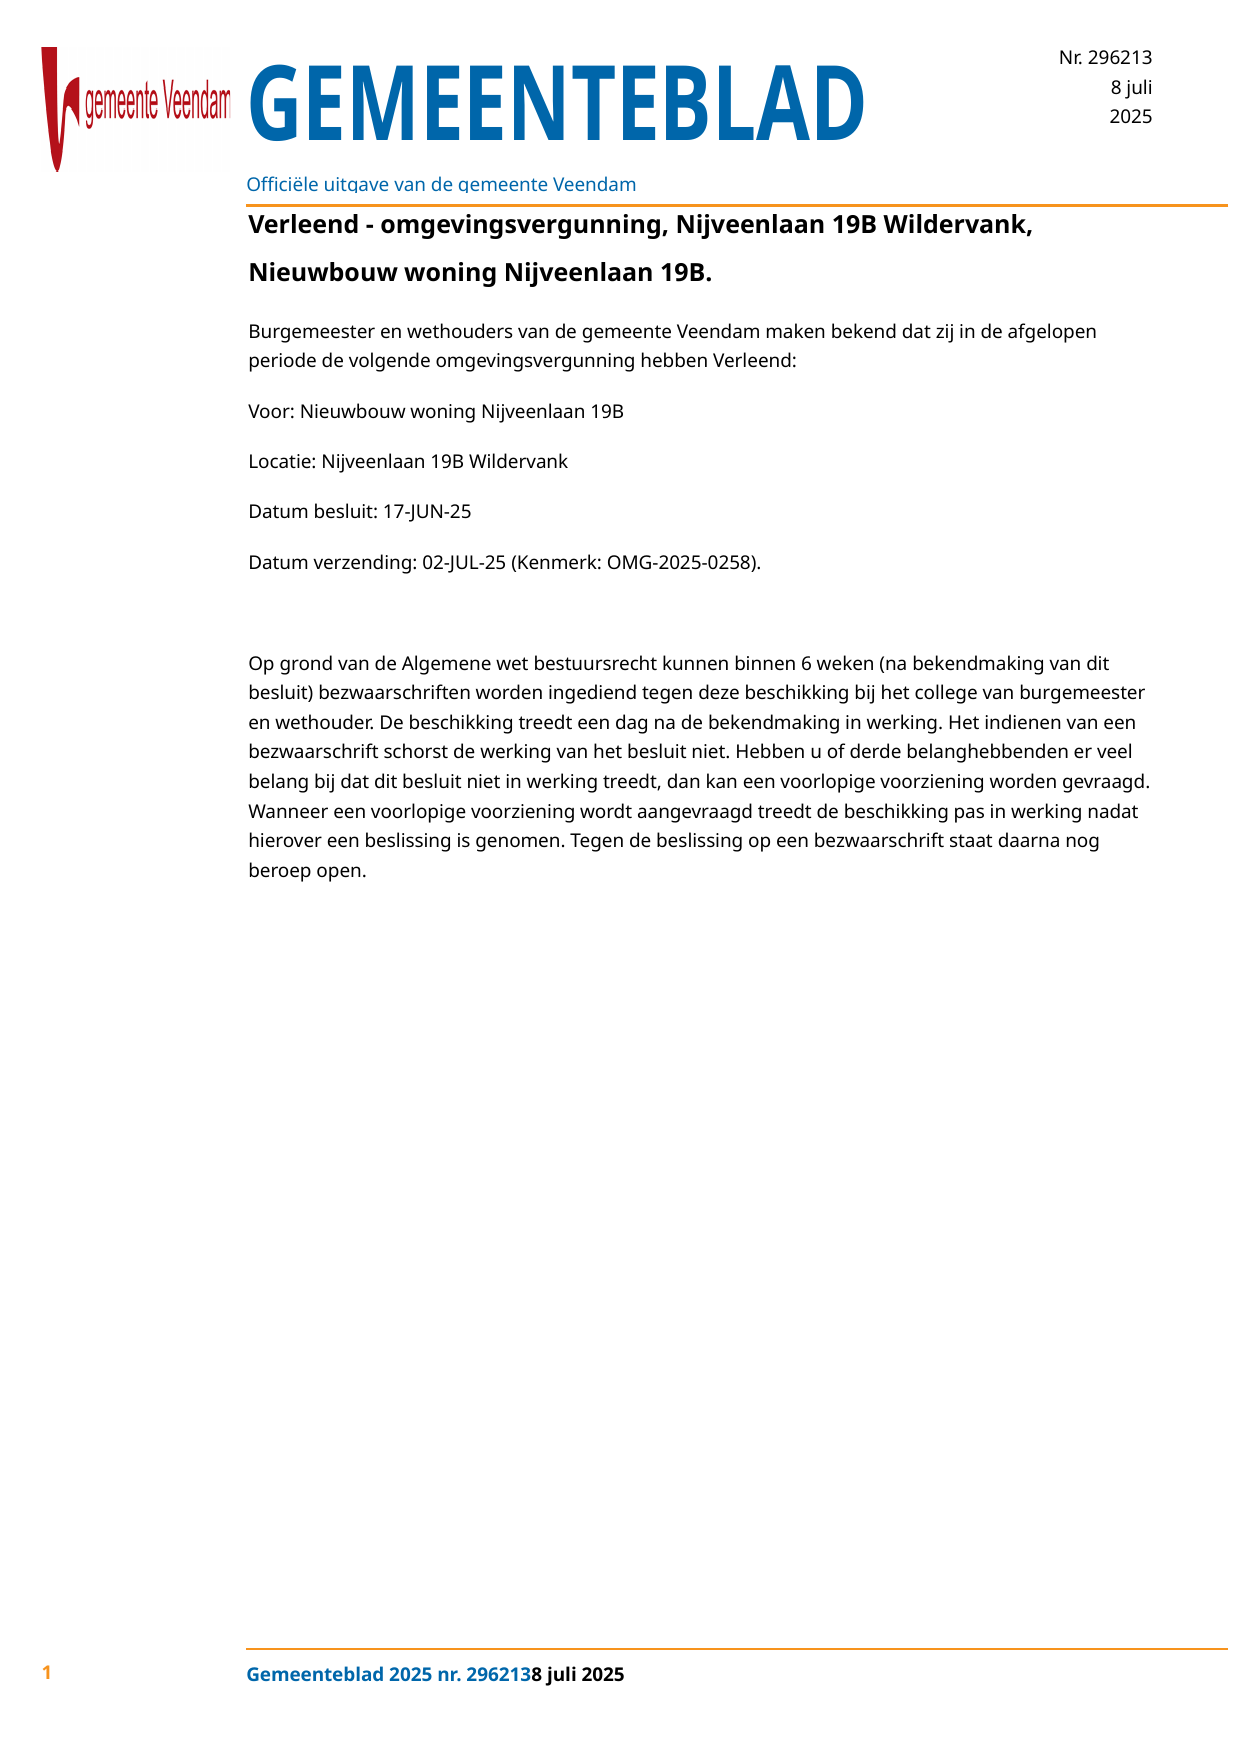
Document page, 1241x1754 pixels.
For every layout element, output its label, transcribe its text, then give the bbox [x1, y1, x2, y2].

text Datum verzending: 02-JUL-25 (Kenmerk: OMG-2025-0258). [248, 549, 1152, 575]
picture [41, 47, 231, 172]
text Verleend - omgevingsvergunning, Nijveenlaan 19B Wildervank, Nieuwbouw woning Nijveenlaan 19B. [248, 207, 1152, 288]
text Burgemeester en wethouders van de gemeente Veendam maken bekend dat zij in de afgelopen periode de volgende omgevingsvergunning hebben Verleend: [248, 318, 1152, 373]
text Op grond van de Algemene wet bestuursrecht kunnen binnen 6 weken (na bekendmaking van dit besluit) bezwaarschriften worden ingediend tegen deze beschikking bij het college van burgemeester en wethouder. De beschikking treedt een dag na de bekendmaking in werking. Het indienen van een bezwaarschrift schorst de werking van het besluit niet. Hebben u of derde belanghebbenden er veel belang bij dat dit besluit niet in werking treedt, dan kan een voorlopige voorziening worden gevraagd. Wanneer een voorlopige voorziening wordt aangevraagd treedt de beschikking pas in werking nadat hierover een beslissing is genomen. Tegen de beslissing op een bezwaarschrift staat daarna nog beroep open. [248, 650, 1152, 883]
text Datum besluit: 17-JUN-25 [248, 499, 1152, 524]
text Voor: Nieuwbouw woning Nijveenlaan 19B [248, 398, 1152, 424]
text Locatie: Nijveenlaan 19B Wildervank [248, 448, 1152, 474]
